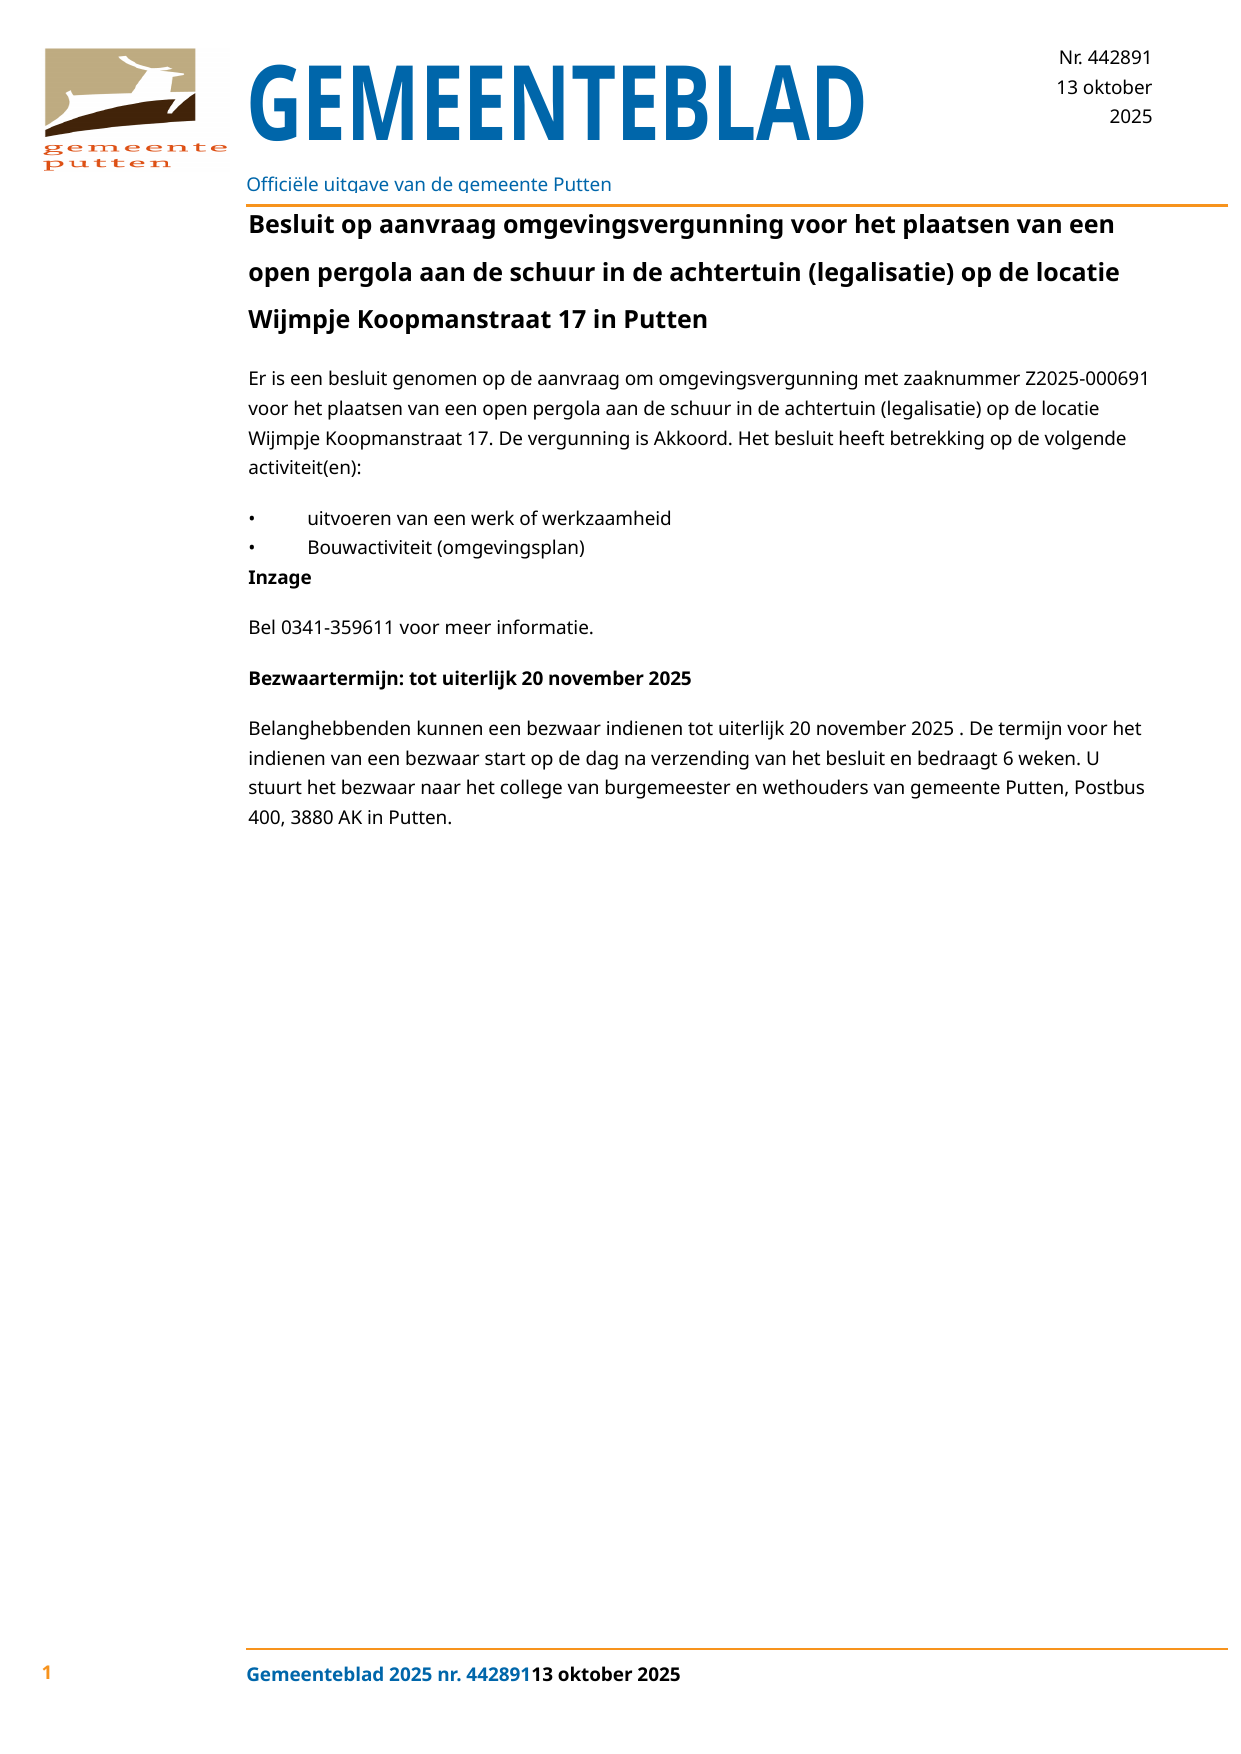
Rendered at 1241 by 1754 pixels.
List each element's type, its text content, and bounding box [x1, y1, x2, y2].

text Belanghebbenden kunnen een bezwaar indienen tot uiterlijk 20 november 2025 . De termijn voor het indienen van een bezwaar start op de dag na verzending van het besluit en bedraagt 6 weken. U stuurt het bezwaar naar het college van burgemeester en wethouders van gemeente Putten, Postbus 400, 3880 AK in Putten. [248, 715, 1152, 829]
list Bouwactiviteit (omgevingsplan) [248, 534, 1152, 560]
text Er is een besluit genomen op de aanvraag om omgevingsvergunning met zaaknummer Z2025-000691 voor het plaatsen van een open pergola aan de schuur in de achtertuin (legalisatie) op de locatie Wijmpje Koopmanstraat 17. De vergunning is Akkoord. Het besluit heeft betrekking op de volgende activiteit(en): [248, 366, 1152, 480]
text Inzage [248, 564, 1152, 589]
picture [41, 47, 231, 172]
text Bezwaartermijn: tot uiterlijk 20 november 2025 [248, 665, 1152, 690]
list uitvoeren van een werk of werkzaamheid [248, 505, 1152, 530]
text Besluit op aanvraag omgevingsvergunning voor het plaatsen van een open pergola aan de schuur in de achtertuin (legalisatie) op de locatie Wijmpje Koopmanstraat 17 in Putten [248, 207, 1152, 336]
text Bel 0341-359611 voor meer informatie. [248, 614, 1152, 640]
